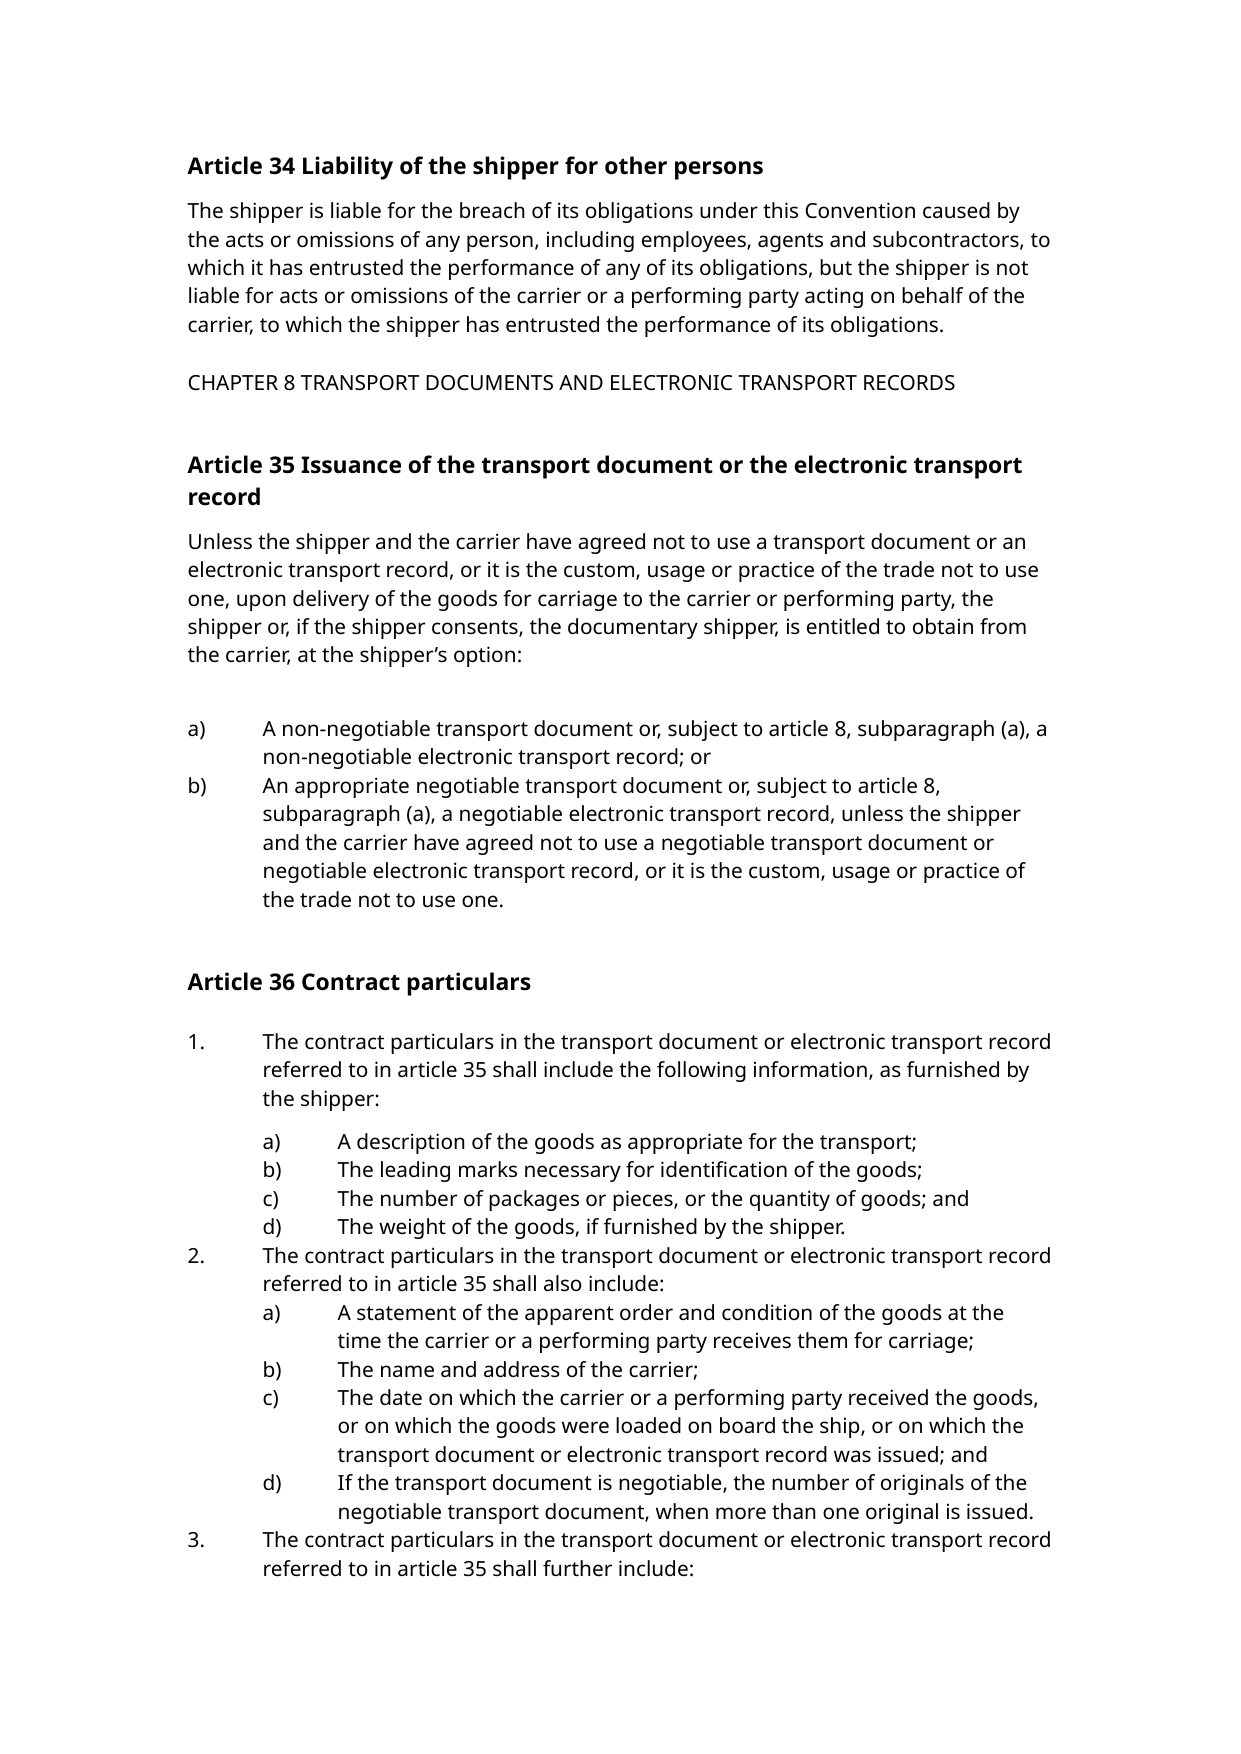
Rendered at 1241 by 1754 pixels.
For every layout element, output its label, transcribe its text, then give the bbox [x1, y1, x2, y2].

list A description of the goods as appropriate for the transport; [262, 1127, 1053, 1156]
subtitle CHAPTER 8 TRANSPORT DOCUMENTS AND ELECTRONIC TRANSPORT RECORDS [187, 368, 1053, 397]
subtitle Article 36 Contract particulars [187, 966, 1053, 997]
list An appropriate negotiable transport document or, subject to article 8, subparagraph (a), a negotiable electronic transport record, unless the shipper and the carrier have agreed not to use a negotiable transport document or negotiable electronic transport record, or it is the custom, usage or practice of the trade not to use one. [187, 771, 1053, 913]
list The name and address of the carrier; [262, 1355, 1053, 1383]
text The shipper is liable for the breach of its obligations under this Convention caused by the acts or omissions of any person, including employees, agents and subcontractors, to which it has entrusted the performance of any of its obligations, but the shipper is not liable for acts or omissions of the carrier or a performing party acting on behalf of the carrier, to which the shipper has entrusted the performance of its obligations. [187, 196, 1053, 338]
list The contract particulars in the transport document or electronic transport record referred to in article 35 shall include the following information, as furnished by the shipper: [187, 1027, 1053, 1112]
text Unless the shipper and the carrier have agreed not to use a transport document or an electronic transport record, or it is the custom, usage or practice of the trade not to use one, upon delivery of the goods for carriage to the carrier or performing party, the shipper or, if the shipper consents, the documentary shipper, is entitled to obtain from the carrier, at the shipper’s option: [187, 527, 1053, 669]
list A statement of the apparent order and condition of the goods at the time the carrier or a performing party receives them for carriage; [262, 1298, 1053, 1355]
list The weight of the goods, if furnished by the shipper. [262, 1212, 1053, 1241]
list The contract particulars in the transport document or electronic transport record referred to in article 35 shall also include: [187, 1241, 1053, 1298]
list The contract particulars in the transport document or electronic transport record referred to in article 35 shall further include: [187, 1525, 1053, 1582]
list A non-negotiable transport document or, subject to article 8, subparagraph (a), a non-negotiable electronic transport record; or [187, 714, 1053, 771]
list If the transport document is negotiable, the number of originals of the negotiable transport document, when more than one original is issued. [262, 1468, 1053, 1525]
list The leading marks necessary for identification of the goods; [262, 1156, 1053, 1184]
list The date on which the carrier or a performing party received the goods, or on which the goods were loaded on board the ship, or on which the transport document or electronic transport record was issued; and [262, 1383, 1053, 1468]
subtitle Article 34 Liability of the shipper for other persons [187, 150, 1053, 181]
subtitle Article 35 Issuance of the transport document or the electronic transport record [187, 449, 1053, 512]
list The number of packages or pieces, or the quantity of goods; and [262, 1184, 1053, 1212]
